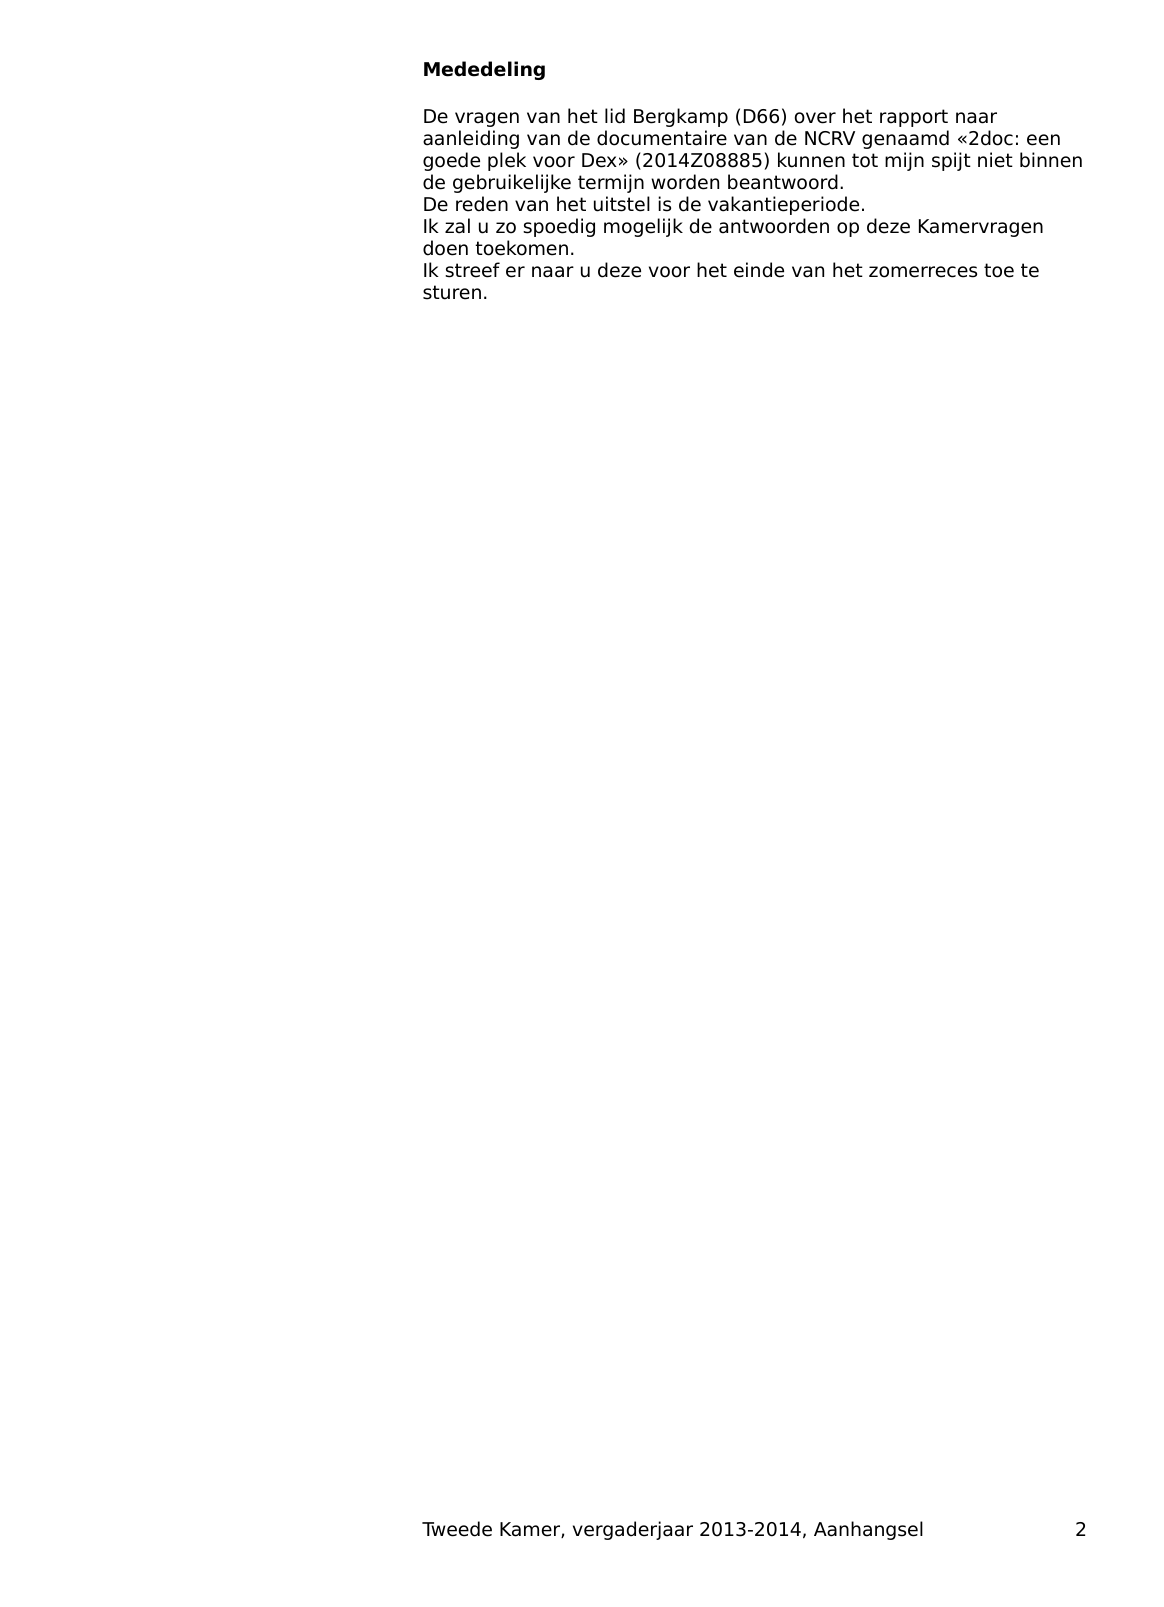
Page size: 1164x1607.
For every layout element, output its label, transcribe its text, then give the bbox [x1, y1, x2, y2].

text Ik streef er naar u deze voor het einde van het zomerreces toe te sturen. [422, 260, 1087, 304]
text Ik zal u zo spoedig mogelijk de antwoorden op deze Kamervragen doen toekomen. [422, 216, 1087, 260]
subtitle Mededeling [422, 59, 1087, 81]
text De reden van het uitstel is de vakantieperiode. [422, 194, 1087, 216]
text De vragen van het lid Bergkamp (D66) over het rapport naar aanleiding van de documentaire van de NCRV genaamd «2doc: een goede plek voor Dex» (2014Z08885) kunnen tot mijn spijt niet binnen de gebruikelijke termijn worden beantwoord. [422, 106, 1087, 194]
